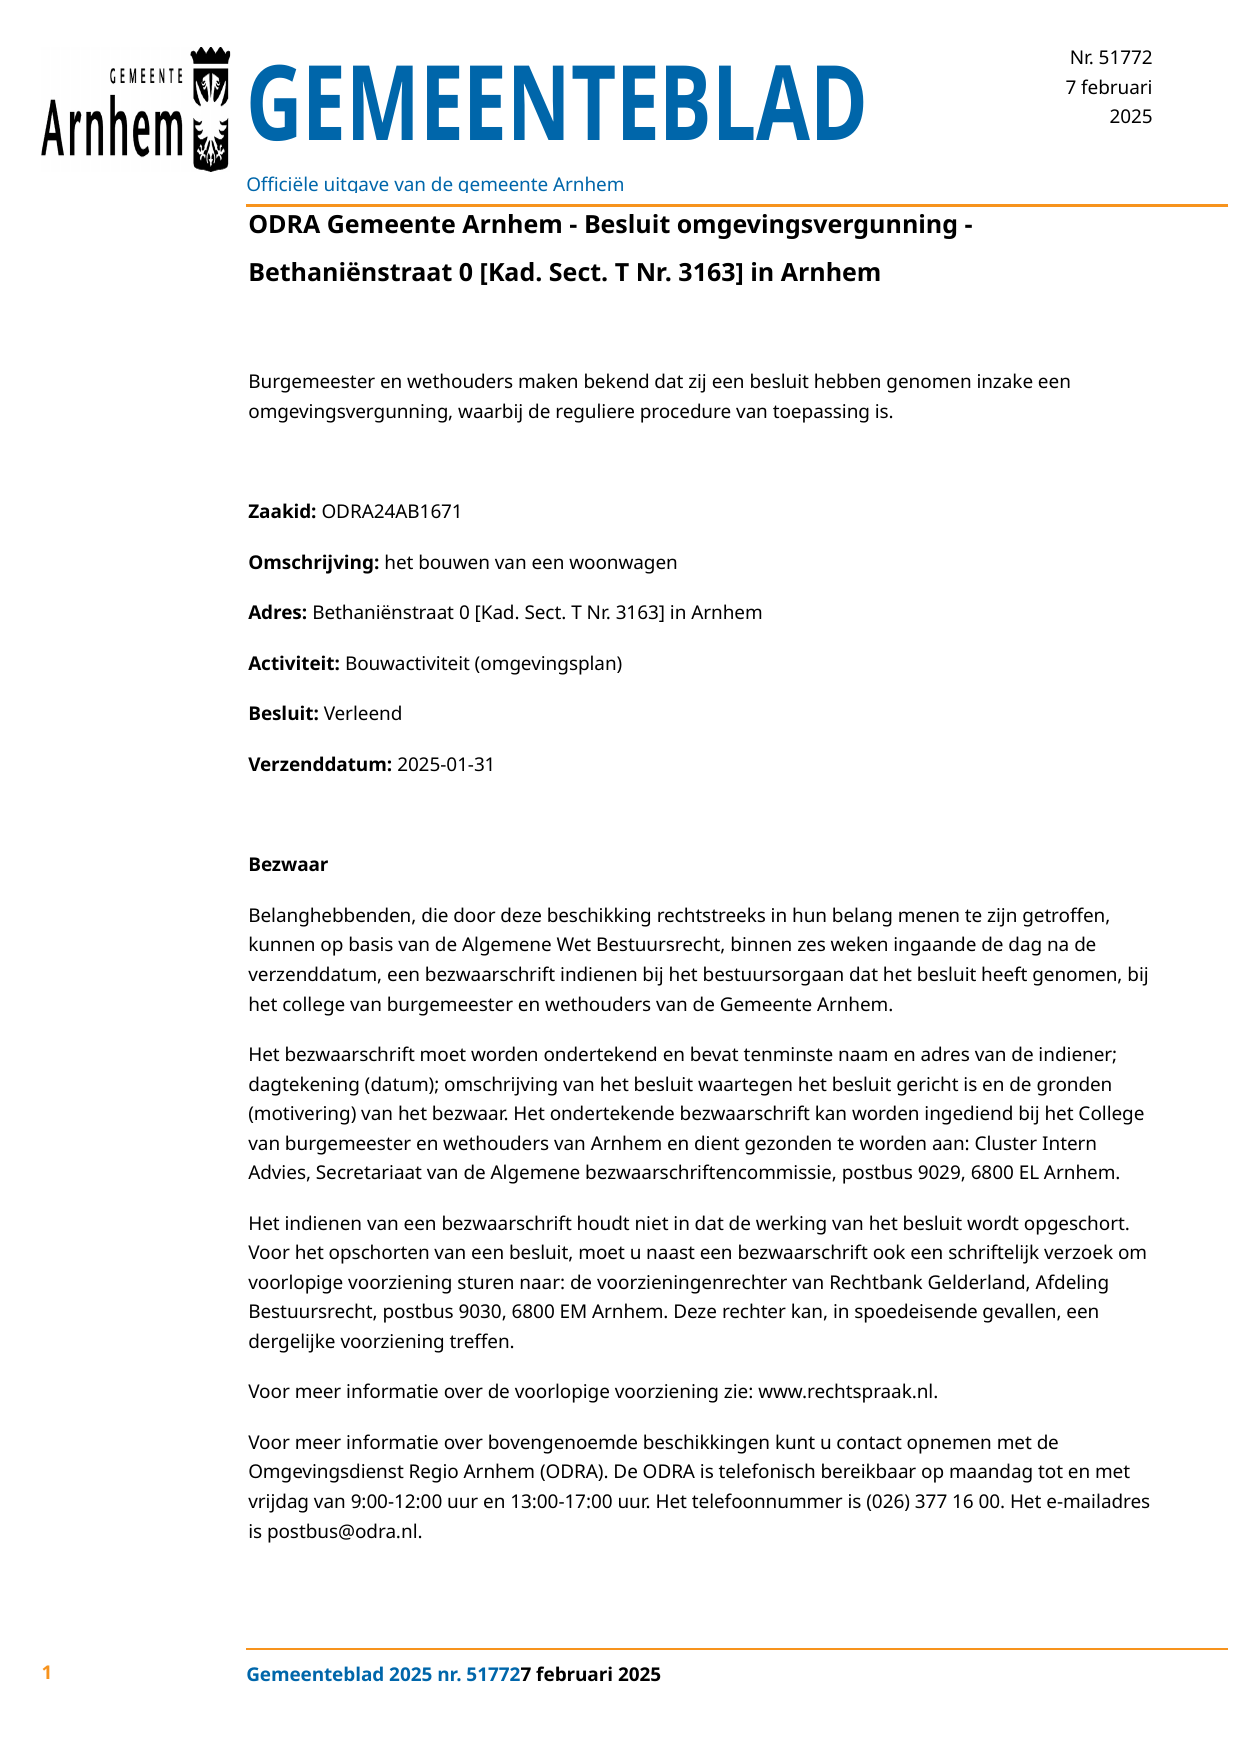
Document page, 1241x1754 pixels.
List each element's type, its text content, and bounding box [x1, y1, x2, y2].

text ODRA Gemeente Arnhem - Besluit omgevingsvergunning - Bethaniënstraat 0 [Kad. Sect. T Nr. 3163] in Arnhem [248, 207, 1152, 288]
text Besluit: Verleend [248, 700, 1152, 726]
text Verzenddatum: 2025-01-31 [248, 751, 1152, 777]
text Belanghebbenden, die door deze beschikking rechtstreeks in hun belang menen te zijn getroffen, kunnen op basis van de Algemene Wet Bestuursrecht, binnen zes weken ingaande de dag na de verzenddatum, een bezwaarschrift indienen bij het bestuursorgaan dat het besluit heeft genomen, bij het college van burgemeester en wethouders van de Gemeente Arnhem. [248, 902, 1152, 1017]
text Bezwaar [248, 852, 1152, 877]
text Voor meer informatie over de voorlopige voorziening zie: www.rechtspraak.nl. [248, 1379, 1152, 1404]
text Het indienen van een bezwaarschrift houdt niet in dat de werking van het besluit wordt opgeschort. Voor het opschorten van een besluit, moet u naast een bezwaarschrift ook een schriftelijk verzoek om voorlopige voorziening sturen naar: de voorzieningenrechter van Rechtbank Gelderland, Afdeling Bestuursrecht, postbus 9030, 6800 EM Arnhem. Deze rechter kan, in spoedeisende gevallen, een dergelijke voorziening treffen. [248, 1210, 1152, 1354]
text Activiteit: Bouwactiviteit (omgevingsplan) [248, 650, 1152, 676]
text Burgemeester en wethouders maken bekend dat zij een besluit hebben genomen inzake een omgevingsvergunning, waarbij de reguliere procedure van toepassing is. [248, 368, 1152, 424]
text Zaakid: ODRA24AB1671 [248, 499, 1152, 524]
text Omschrijving: het bouwen van een woonwagen [248, 549, 1152, 575]
text Voor meer informatie over bovengenoemde beschikkingen kunt u contact opnemen met de Omgevingsdienst Regio Arnhem (ODRA). De ODRA is telefonisch bereikbaar op maandag tot en met vrijdag van 9:00-12:00 uur en 13:00-17:00 uur. Het telefoonnummer is (026) 377 16 00. Het e-mailadres is postbus@odra.nl. [248, 1429, 1152, 1544]
text Het bezwaarschrift moet worden ondertekend en bevat tenminste naam en adres van de indiener; dagtekening (datum); omschrijving van het besluit waartegen het besluit gericht is en de gronden (motivering) van het bezwaar. Het ondertekende bezwaarschrift kan worden ingediend bij het College van burgemeester en wethouders van Arnhem en dient gezonden te worden aan: Cluster Intern Advies, Secretariaat van de Algemene bezwaarschriftencommissie, postbus 9029, 6800 EL Arnhem. [248, 1041, 1152, 1185]
picture [41, 47, 231, 172]
text Adres: Bethaniënstraat 0 [Kad. Sect. T Nr. 3163] in Arnhem [248, 599, 1152, 625]
